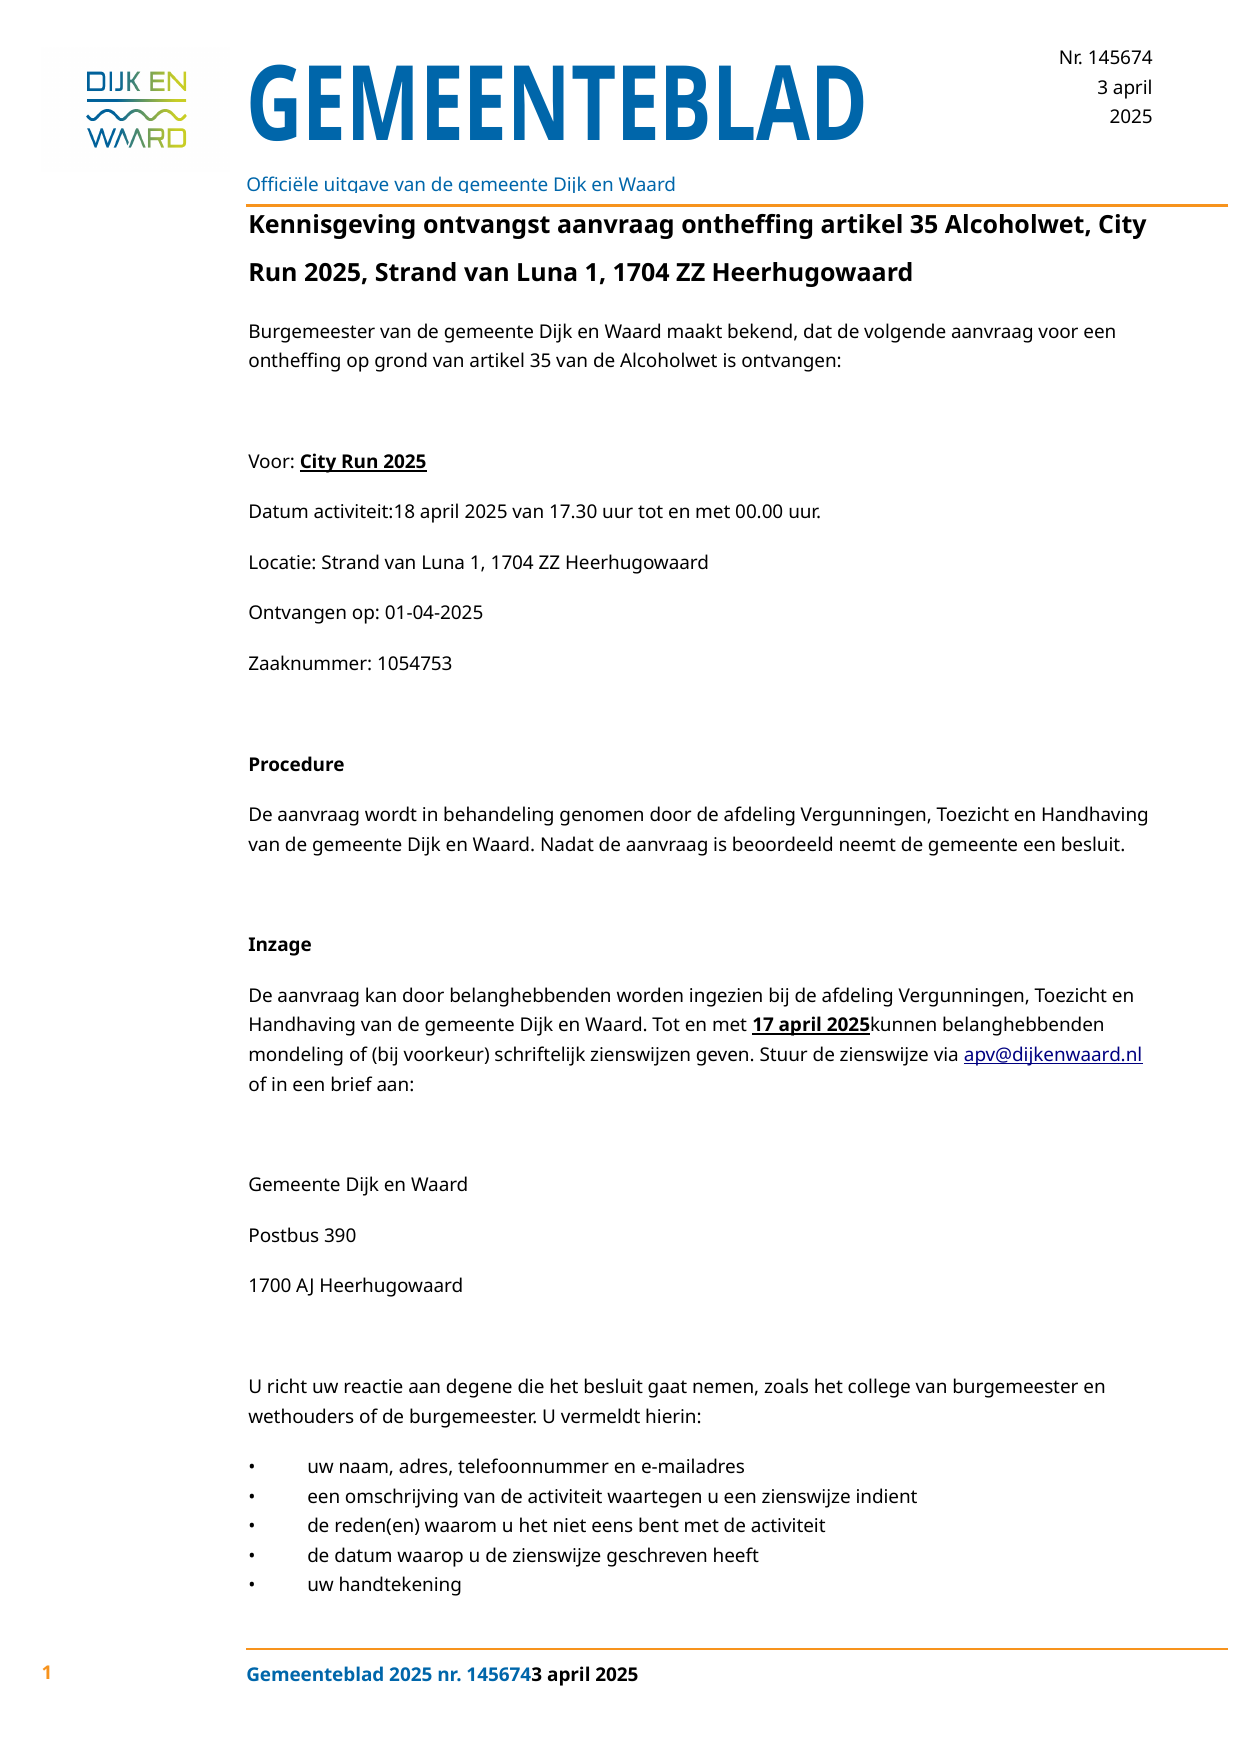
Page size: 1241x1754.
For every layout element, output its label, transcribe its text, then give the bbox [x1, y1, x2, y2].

list de datum waarop u de zienswijze geschreven heeft [248, 1542, 1152, 1568]
text Gemeente Dijk en Waard [248, 1172, 1152, 1197]
text Burgemeester van de gemeente Dijk en Waard maakt bekend, dat de volgende aanvraag voor een ontheffing op grond van artikel 35 van de Alcoholwet is ontvangen: [248, 318, 1152, 373]
text Voor: City Run 2025 [248, 448, 1152, 474]
text Procedure [248, 751, 1152, 777]
text De aanvraag wordt in behandeling genomen door de afdeling Vergunningen, Toezicht en Handhaving van de gemeente Dijk en Waard. Nadat de aanvraag is beoordeeld neemt de gemeente een besluit. [248, 801, 1152, 857]
list uw naam, adres, telefoonnummer en e-mailadres [248, 1453, 1152, 1479]
text U richt uw reactie aan degene die het besluit gaat nemen, zoals het college van burgemeester en wethouders of de burgemeester. U vermeldt hierin: [248, 1373, 1152, 1429]
text Zaaknummer: 1054753 [248, 650, 1152, 676]
text Locatie: Strand van Luna 1, 1704 ZZ Heerhugowaard [248, 549, 1152, 575]
list de reden(en) waarom u het niet eens bent met de activiteit [248, 1512, 1152, 1538]
text De aanvraag kan door belanghebbenden worden ingezien bij de afdeling Vergunningen, Toezicht en Handhaving van de gemeente Dijk en Waard. Tot en met 17 april 2025kunnen belanghebbenden mondeling of (bij voorkeur) schriftelijk zienswijzen geven. Stuur de zienswijze via apv@dijkenwaard.nl of in een brief aan: [248, 982, 1152, 1097]
text Datum activiteit:18 april 2025 van 17.30 uur tot en met 00.00 uur. [248, 499, 1152, 524]
text 1700 AJ Heerhugowaard [248, 1272, 1152, 1298]
text Kennisgeving ontvangst aanvraag ontheffing artikel 35 Alcoholwet, City Run 2025, Strand van Luna 1, 1704 ZZ Heerhugowaard [248, 207, 1152, 288]
picture [41, 47, 231, 172]
list uw handtekening [248, 1572, 1152, 1597]
text Inzage [248, 932, 1152, 957]
text Ontvangen op: 01-04-2025 [248, 599, 1152, 625]
list een omschrijving van de activiteit waartegen u een zienswijze indient [248, 1483, 1152, 1509]
text Postbus 390 [248, 1222, 1152, 1248]
